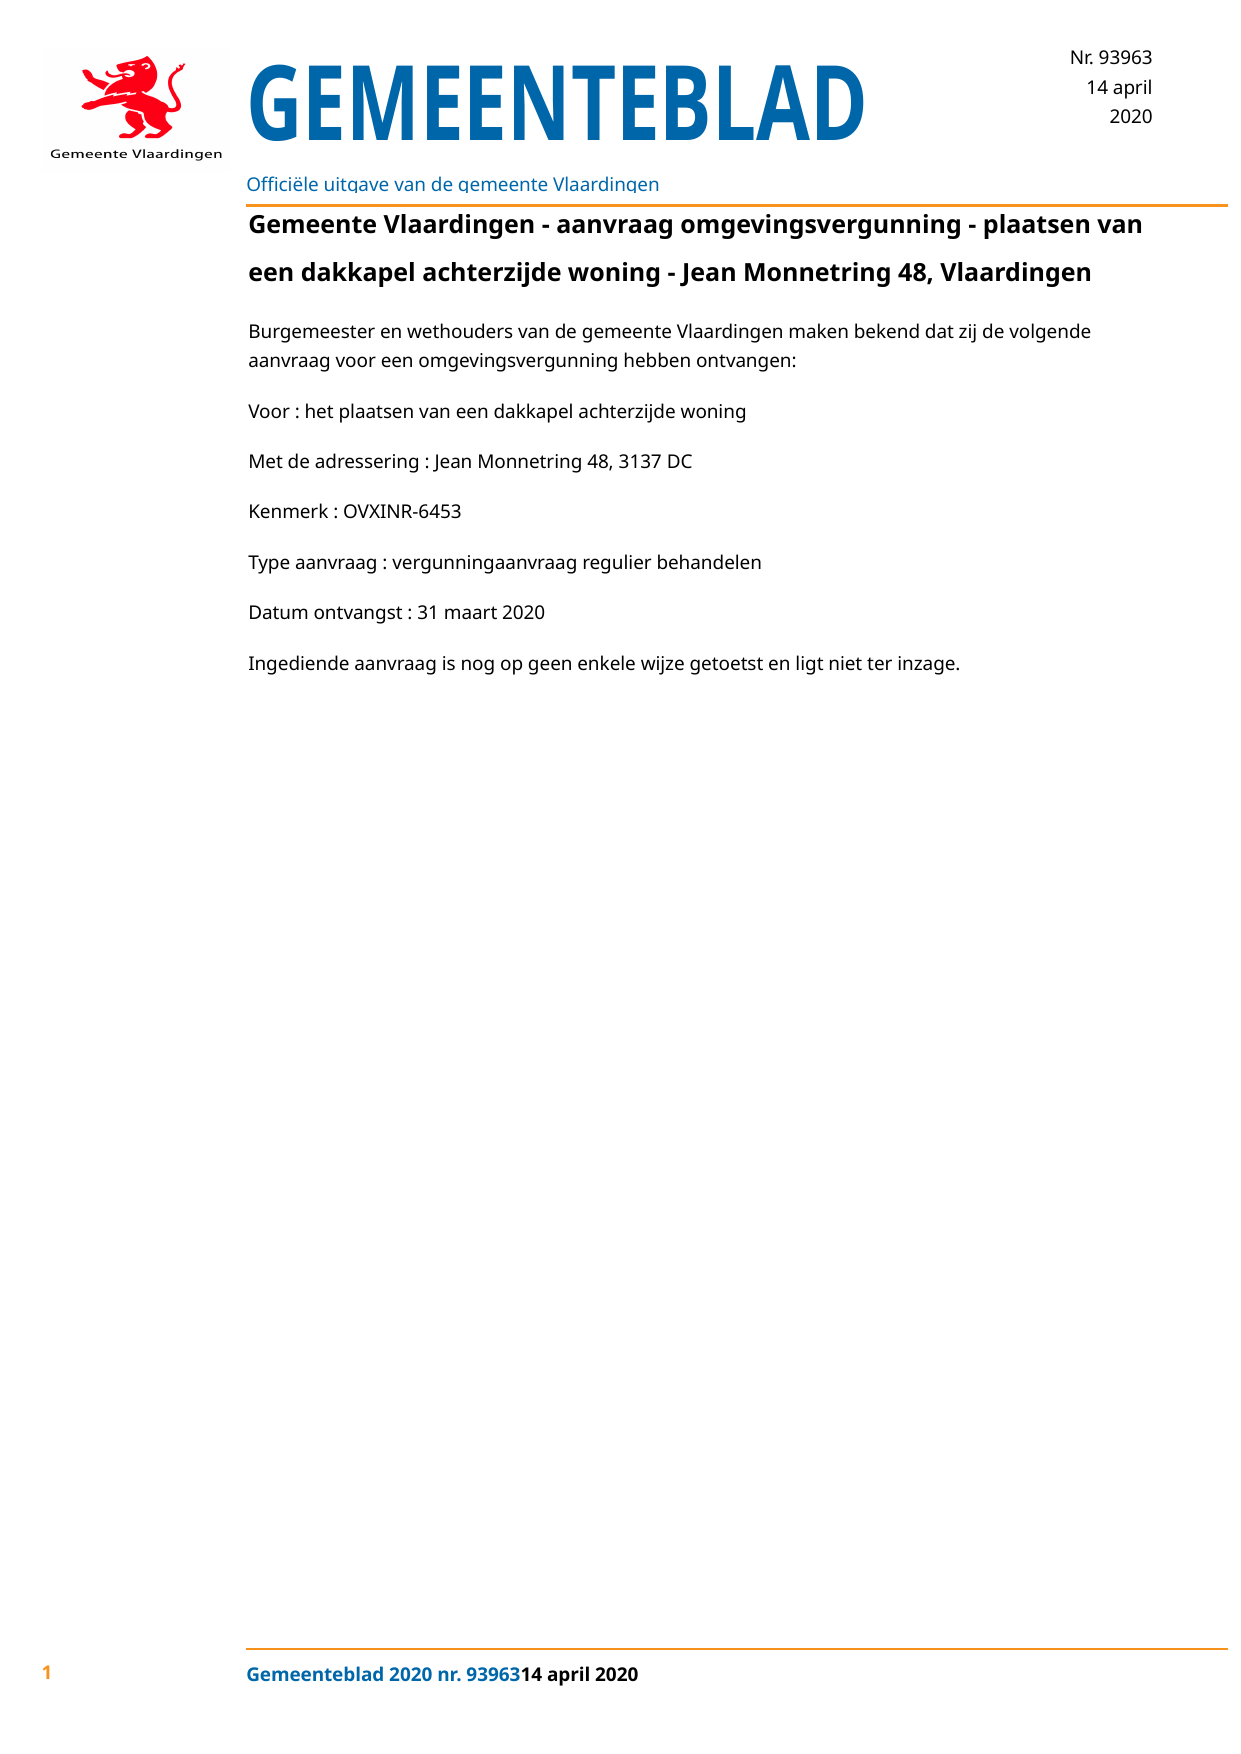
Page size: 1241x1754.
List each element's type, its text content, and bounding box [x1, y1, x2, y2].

text Gemeente Vlaardingen - aanvraag omgevingsvergunning - plaatsen van een dakkapel achterzijde woning - Jean Monnetring 48, Vlaardingen [248, 207, 1152, 288]
text Met de adressering : Jean Monnetring 48, 3137 DC [248, 448, 1152, 474]
text Voor : het plaatsen van een dakkapel achterzijde woning [248, 398, 1152, 424]
text Datum ontvangst : 31 maart 2020 [248, 599, 1152, 625]
picture [41, 47, 231, 172]
text Burgemeester en wethouders van de gemeente Vlaardingen maken bekend dat zij de volgende aanvraag voor een omgevingsvergunning hebben ontvangen: [248, 318, 1152, 373]
text Type aanvraag : vergunningaanvraag regulier behandelen [248, 549, 1152, 575]
text Ingediende aanvraag is nog op geen enkele wijze getoetst en ligt niet ter inzage. [248, 650, 1152, 676]
text Kenmerk : OVXINR-6453 [248, 499, 1152, 524]
